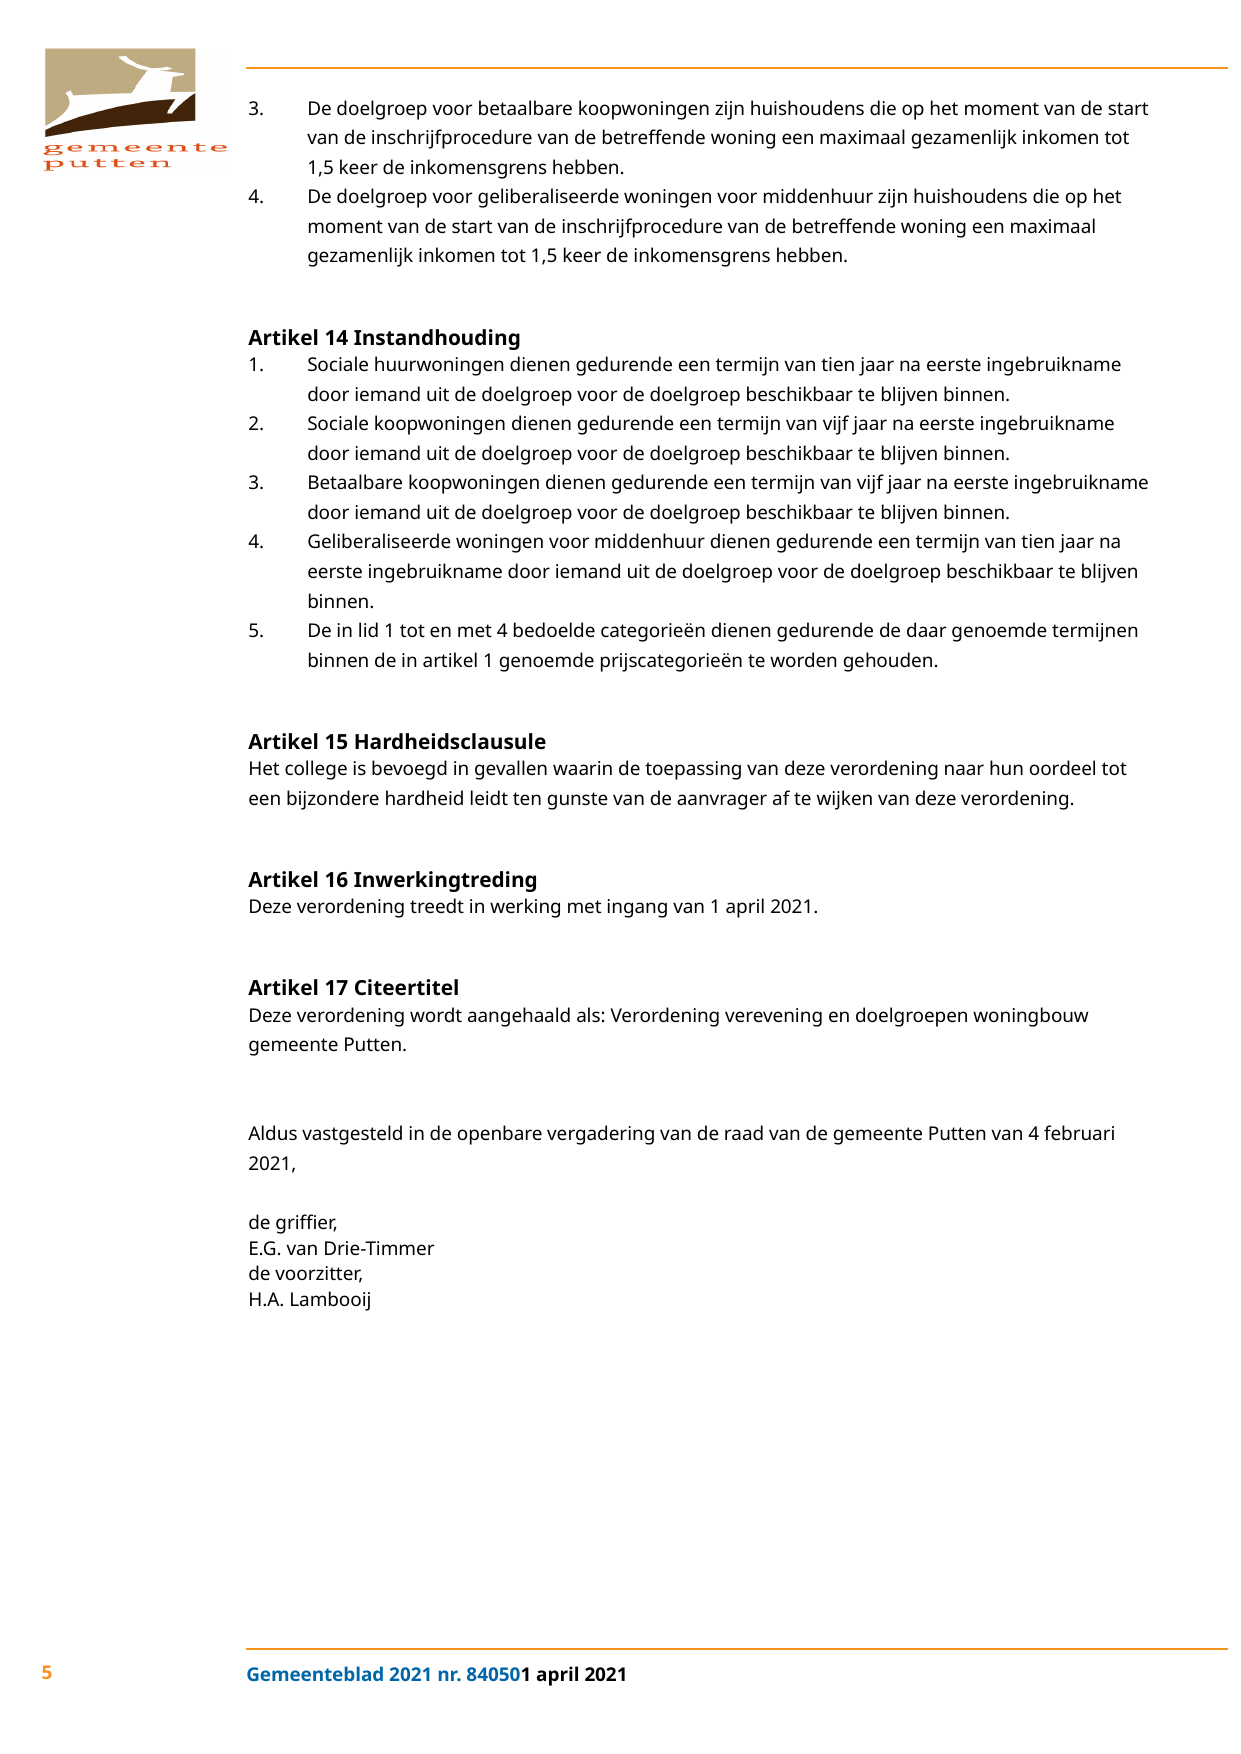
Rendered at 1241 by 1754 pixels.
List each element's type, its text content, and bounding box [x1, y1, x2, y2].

list Geliberaliseerde woningen voor middenhuur dienen gedurende een termijn van tien jaar na eerste ingebruikname door iemand uit de doelgroep voor de doelgroep beschikbaar te blijven binnen. [248, 529, 1152, 613]
text Artikel 14 Instandhouding [248, 323, 1152, 351]
text de voorzitter, [248, 1260, 1152, 1286]
list Sociale huurwoningen dienen gedurende een termijn van tien jaar na eerste ingebruikname door iemand uit de doelgroep voor de doelgroep beschikbaar te blijven binnen. [248, 351, 1152, 406]
text de griffier, [248, 1209, 1152, 1235]
text Artikel 15 Hardheidsclausule [248, 727, 1152, 755]
list Betaalbare koopwoningen dienen gedurende een termijn van vijf jaar na eerste ingebruikname door iemand uit de doelgroep voor de doelgroep beschikbaar te blijven binnen. [248, 469, 1152, 525]
text Artikel 17 Citeertitel [248, 973, 1152, 1002]
list De doelgroep voor betaalbare koopwoningen zijn huishoudens die op het moment van de start van de inschrijfprocedure van de betreffende woning een maximaal gezamenlijk inkomen tot 1,5 keer de inkomensgrens hebben. [248, 95, 1152, 180]
text Aldus vastgesteld in de openbare vergadering van de raad van de gemeente Putten van 4 februari 2021, [248, 1120, 1152, 1176]
text Deze verordening wordt aangehaald als: Verordening verevening en doelgroepen woningbouw gemeente Putten. [248, 1002, 1152, 1057]
list De in lid 1 tot en met 4 bedoelde categorieën dienen gedurende de daar genoemde termijnen binnen de in artikel 1 genoemde prijscategorieën te worden gehouden. [248, 617, 1152, 673]
text Het college is bevoegd in gevallen waarin de toepassing van deze verordening naar hun oordeel tot een bijzondere hardheid leidt ten gunste van de aanvrager af te wijken van deze verordening. [248, 755, 1152, 811]
picture [41, 47, 231, 172]
text Artikel 16 Inwerkingtreding [248, 865, 1152, 893]
list Sociale koopwoningen dienen gedurende een termijn van vijf jaar na eerste ingebruikname door iemand uit de doelgroep voor de doelgroep beschikbaar te blijven binnen. [248, 410, 1152, 466]
text H.A. Lambooij [248, 1286, 1152, 1312]
text Deze verordening treedt in werking met ingang van 1 april 2021. [248, 893, 1152, 919]
text E.G. van Drie-Timmer [248, 1235, 1152, 1260]
list De doelgroep voor geliberaliseerde woningen voor middenhuur zijn huishoudens die op het moment van de start van de inschrijfprocedure van de betreffende woning een maximaal gezamenlijk inkomen tot 1,5 keer de inkomensgrens hebben. [248, 183, 1152, 268]
